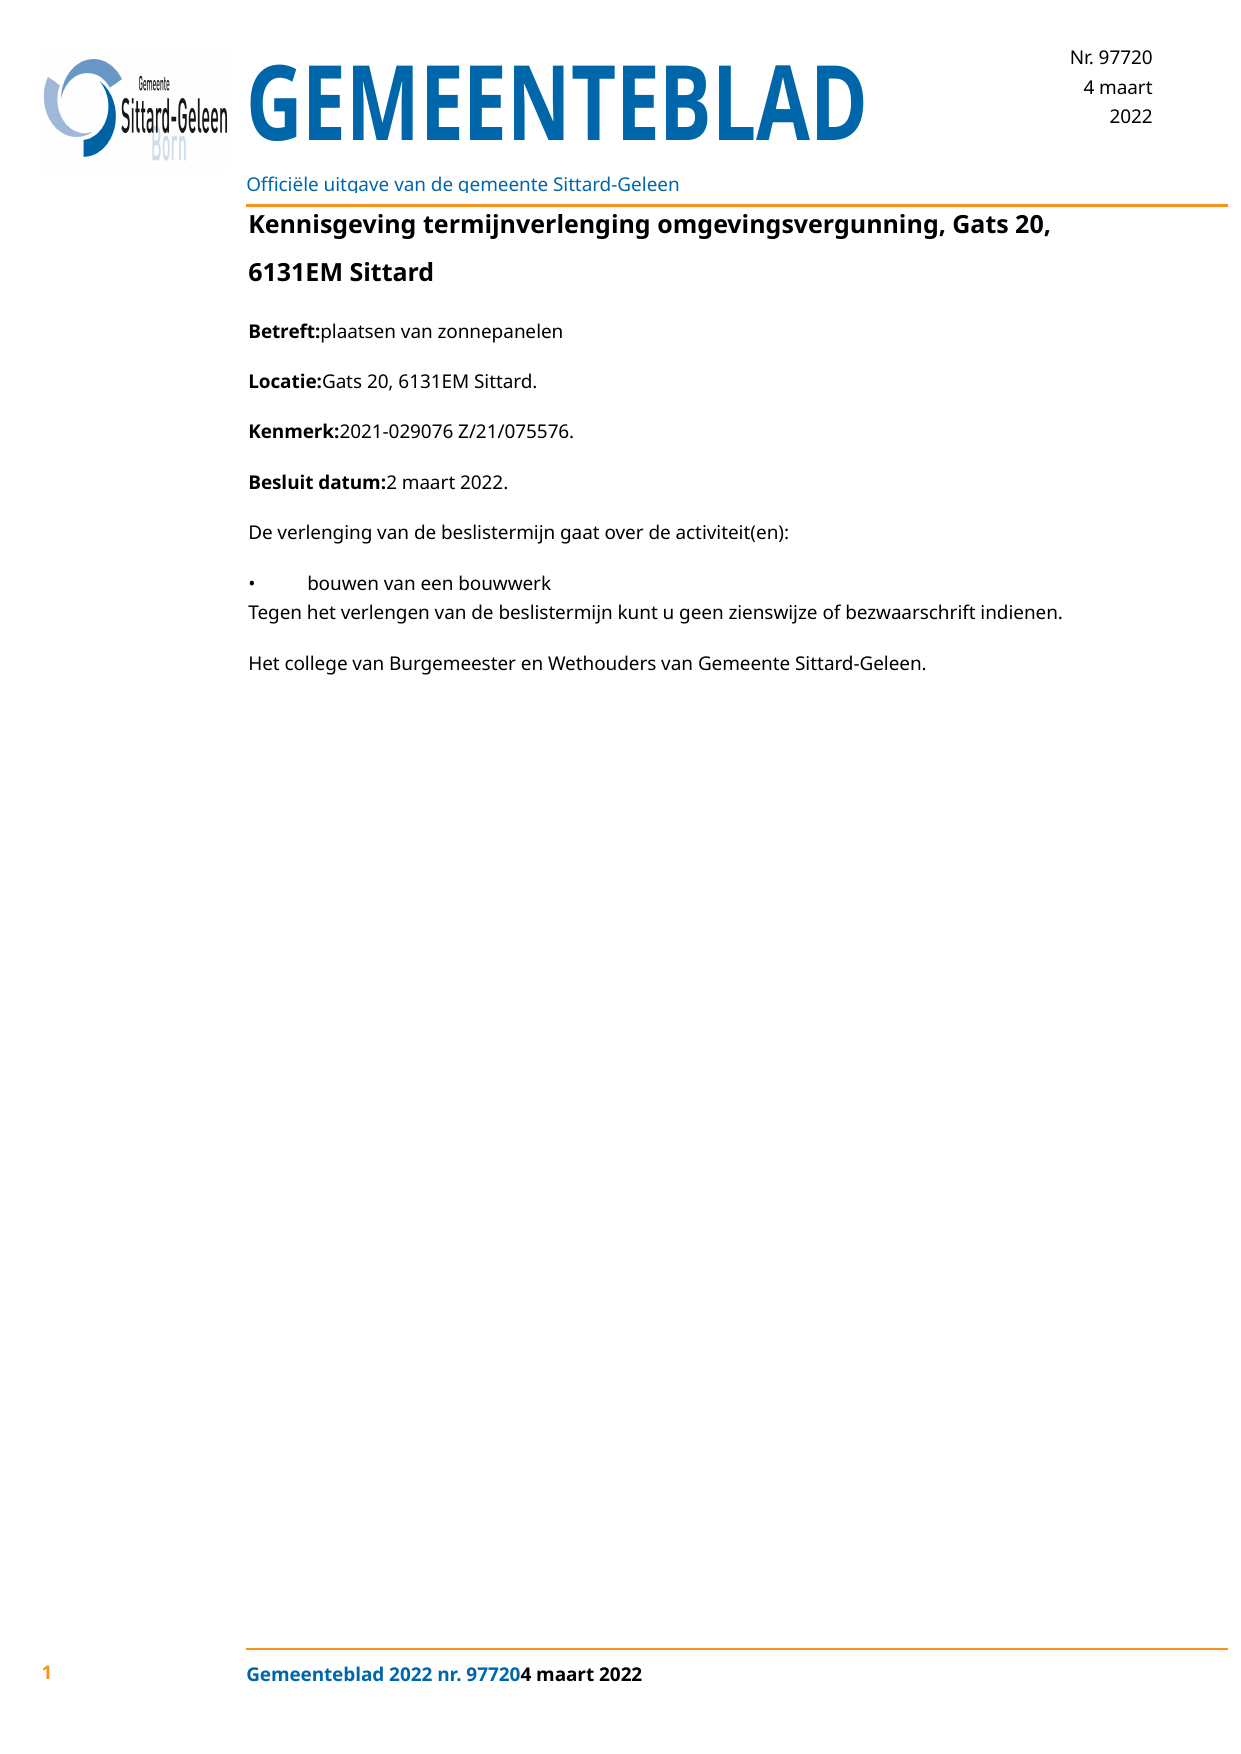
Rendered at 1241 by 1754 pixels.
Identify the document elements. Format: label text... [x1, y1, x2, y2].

text De verlenging van de beslistermijn gaat over de activiteit(en): [248, 519, 1152, 545]
text Betreft:plaatsen van zonnepanelen [248, 318, 1152, 344]
text Kennisgeving termijnverlenging omgevingsvergunning, Gats 20, 6131EM Sittard [248, 207, 1152, 288]
text Kenmerk:2021-029076 Z/21/075576. [248, 419, 1152, 444]
text Het college van Burgemeester en Wethouders van Gemeente Sittard-Geleen. [248, 650, 1152, 676]
picture [41, 47, 231, 172]
list bouwen van een bouwwerk [248, 570, 1152, 596]
text Locatie:Gats 20, 6131EM Sittard. [248, 368, 1152, 394]
text Tegen het verlengen van de beslistermijn kunt u geen zienswijze of bezwaarschrift indienen. [248, 599, 1152, 625]
text Besluit datum:2 maart 2022. [248, 469, 1152, 495]
